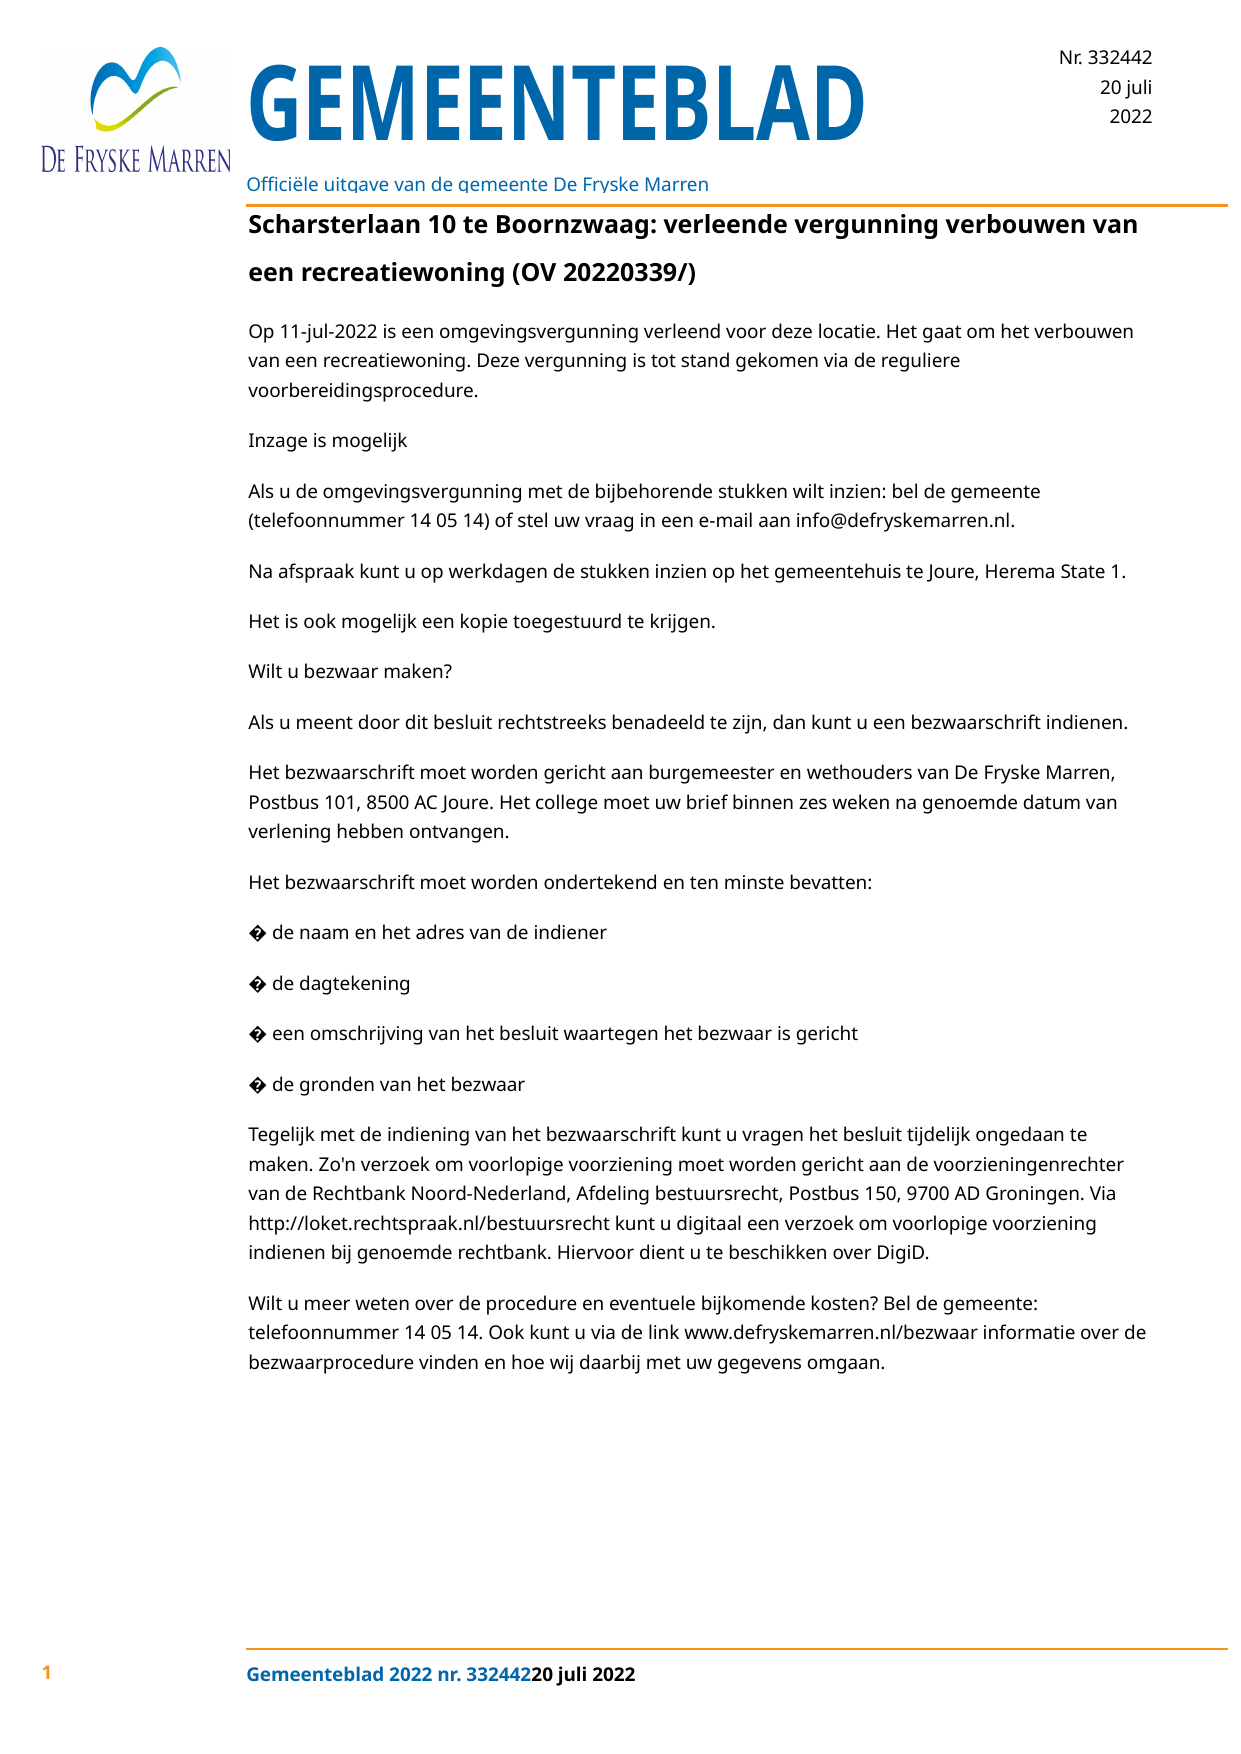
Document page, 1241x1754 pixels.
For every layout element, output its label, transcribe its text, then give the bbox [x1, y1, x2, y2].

text Het is ook mogelijk een kopie toegestuurd te krijgen. [248, 608, 1152, 634]
text � de naam en het adres van de indiener [248, 919, 1152, 945]
text Wilt u bezwaar maken? [248, 659, 1152, 684]
text Inzage is mogelijk [248, 427, 1152, 453]
text � de dagtekening [248, 970, 1152, 996]
text Het bezwaarschrift moet worden ondertekend en ten minste bevatten: [248, 869, 1152, 895]
text Wilt u meer weten over de procedure en eventuele bijkomende kosten? Bel de gemeente: telefoonnummer 14 05 14. Ook kunt u via de link www.defryskemarren.nl/bezwaar informatie over de bezwaarprocedure vinden en hoe wij daarbij met uw gegevens omgaan. [248, 1290, 1152, 1375]
text Na afspraak kunt u op werkdagen de stukken inzien op het gemeentehuis te Joure, Herema State 1. [248, 558, 1152, 584]
text Het bezwaarschrift moet worden gericht aan burgemeester en wethouders van De Fryske Marren, Postbus 101, 8500 AC Joure. Het college moet uw brief binnen zes weken na genoemde datum van verlening hebben ontvangen. [248, 759, 1152, 844]
text Tegelijk met de indiening van het bezwaarschrift kunt u vragen het besluit tijdelijk ongedaan te maken. Zo'n verzoek om voorlopige voorziening moet worden gericht aan de voorzieningenrechter van de Rechtbank Noord-Nederland, Afdeling bestuursrecht, Postbus 150, 9700 AD Groningen. Via http://loket.rechtspraak.nl/bestuursrecht kunt u digitaal een verzoek om voorlopige voorziening indienen bij genoemde rechtbank. Hiervoor dient u te beschikken over DigiD. [248, 1121, 1152, 1265]
text � de gronden van het bezwaar [248, 1071, 1152, 1097]
text � een omschrijving van het besluit waartegen het bezwaar is gericht [248, 1020, 1152, 1046]
text Als u meent door dit besluit rechtstreeks benadeeld te zijn, dan kunt u een bezwaarschrift indienen. [248, 709, 1152, 735]
picture [41, 47, 231, 172]
text Scharsterlaan 10 te Boornzwaag: verleende vergunning verbouwen van een recreatiewoning (OV 20220339/) [248, 207, 1152, 288]
text Op 11-jul-2022 is een omgevingsvergunning verleend voor deze locatie. Het gaat om het verbouwen van een recreatiewoning. Deze vergunning is tot stand gekomen via de reguliere voorbereidingsprocedure. [248, 318, 1152, 403]
text Als u de omgevingsvergunning met de bijbehorende stukken wilt inzien: bel de gemeente (telefoonnummer 14 05 14) of stel uw vraag in een e-mail aan info@defryskemarren.nl. [248, 478, 1152, 533]
